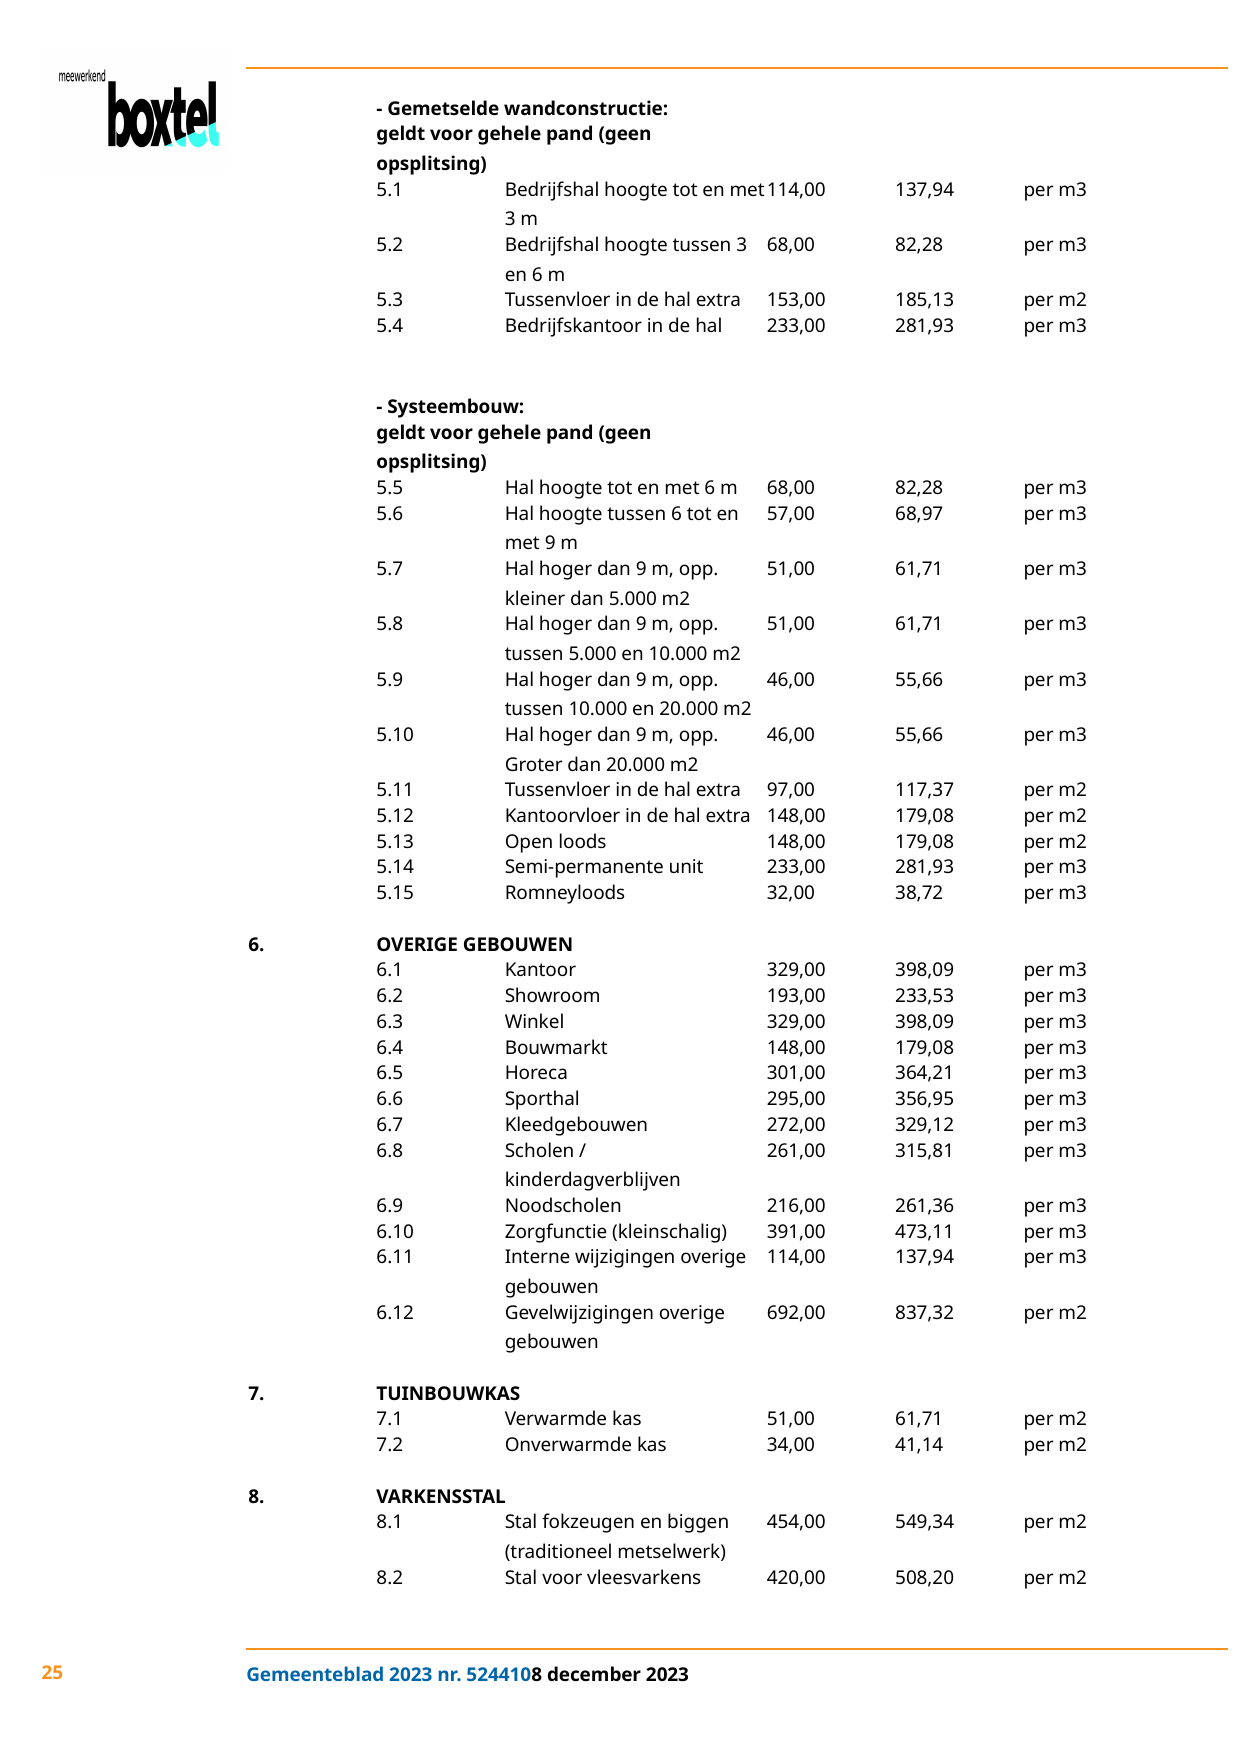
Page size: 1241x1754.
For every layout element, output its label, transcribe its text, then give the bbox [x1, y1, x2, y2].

table_cell Onverwarmde kas [505, 1431, 767, 1457]
table_cell per m3 [1023, 611, 1152, 666]
table_cell 6.12 [376, 1299, 504, 1354]
table_cell 281,93 [895, 854, 1023, 879]
table_cell TUINBOUWKAS [376, 1380, 767, 1406]
table_cell Romneyloods [505, 880, 767, 905]
table_cell 5.13 [376, 828, 504, 854]
table_cell 281,93 [895, 312, 1023, 338]
table_cell [895, 95, 1023, 121]
table_cell [248, 121, 376, 176]
table_cell per m3 [1023, 231, 1152, 286]
table_cell per m2 [1023, 828, 1152, 854]
table_cell per m3 [1023, 1085, 1152, 1111]
table_cell [248, 364, 376, 419]
table_cell 398,09 [895, 1008, 1023, 1034]
table_cell per m3 [1023, 1034, 1152, 1059]
table_cell 148,00 [767, 828, 895, 854]
table_cell [767, 1483, 895, 1508]
table_cell per m3 [1023, 555, 1152, 611]
table_cell [248, 1509, 376, 1564]
table_cell [248, 880, 376, 905]
table_cell - Gemetselde wandconstructie: [376, 95, 767, 121]
table_cell 7.1 [376, 1406, 504, 1431]
table_cell [376, 338, 504, 364]
table_cell [248, 854, 376, 879]
table_cell 179,08 [895, 828, 1023, 854]
table_cell 301,00 [767, 1060, 895, 1085]
table_cell Interne wijzigingen overige gebouwen [505, 1244, 767, 1299]
table_cell Gevelwijzigingen overige gebouwen [505, 1299, 767, 1354]
table_cell [248, 957, 376, 982]
table_cell 508,20 [895, 1564, 1023, 1589]
table_cell [248, 802, 376, 828]
table_cell 51,00 [767, 611, 895, 666]
table_cell 5.1 [376, 176, 504, 231]
table_cell 473,11 [895, 1218, 1023, 1243]
table_cell 6.10 [376, 1218, 504, 1243]
table_cell 6.5 [376, 1060, 504, 1085]
table_cell 6.11 [376, 1244, 504, 1299]
table_cell Hal hoogte tussen 6 tot en met 9 m [505, 500, 767, 555]
table_cell Semi-permanente unit [505, 854, 767, 879]
table_cell per m3 [1023, 500, 1152, 555]
table_cell per m3 [1023, 1244, 1152, 1299]
table_cell per m3 [1023, 474, 1152, 500]
table_cell 68,00 [767, 474, 895, 500]
table_cell per m2 [1023, 286, 1152, 312]
table_cell Showroom [505, 983, 767, 1008]
table_cell [248, 231, 376, 286]
table_cell [1023, 905, 1152, 931]
table_cell [248, 1299, 376, 1354]
table_cell per m3 [1023, 1111, 1152, 1137]
table_cell 97,00 [767, 777, 895, 802]
table_cell [895, 364, 1023, 419]
table_cell [248, 1354, 376, 1380]
table_cell [248, 500, 376, 555]
table_cell 5.12 [376, 802, 504, 828]
table_cell Kantoor [505, 957, 767, 982]
table_cell per m2 [1023, 777, 1152, 802]
table_cell per m2 [1023, 1564, 1152, 1589]
table_cell [767, 1380, 895, 1406]
table_cell per m3 [1023, 1218, 1152, 1243]
table_cell [248, 1085, 376, 1111]
table_cell [376, 1457, 504, 1483]
table_cell [248, 905, 376, 931]
table_cell 5.7 [376, 555, 504, 611]
table_cell 6.2 [376, 983, 504, 1008]
table_cell Bedrijfshal hoogte tot en met 3 m [505, 176, 767, 231]
table_cell [248, 1564, 376, 1589]
table_cell [895, 1483, 1023, 1508]
table_cell 837,32 [895, 1299, 1023, 1354]
table_cell Kleedgebouwen [505, 1111, 767, 1137]
table_cell 5.5 [376, 474, 504, 500]
table_cell 398,09 [895, 957, 1023, 982]
table_cell OVERIGE GEBOUWEN [376, 931, 767, 957]
table_cell [248, 1060, 376, 1085]
table_cell 272,00 [767, 1111, 895, 1137]
table_cell [248, 1457, 376, 1483]
table_cell [505, 905, 767, 931]
table_cell Horeca [505, 1060, 767, 1085]
table_cell 549,34 [895, 1509, 1023, 1564]
table_cell [248, 721, 376, 777]
table_cell 5.6 [376, 500, 504, 555]
table_cell 5.11 [376, 777, 504, 802]
table_cell per m3 [1023, 983, 1152, 1008]
table_cell 5.8 [376, 611, 504, 666]
table_cell [767, 1457, 895, 1483]
table_cell [248, 176, 376, 231]
table_cell 193,00 [767, 983, 895, 1008]
table_cell per m2 [1023, 1406, 1152, 1431]
table_cell 329,00 [767, 957, 895, 982]
table_cell 391,00 [767, 1218, 895, 1243]
table_cell per m3 [1023, 880, 1152, 905]
table_cell [767, 121, 895, 176]
table_cell [248, 1192, 376, 1218]
table_cell 32,00 [767, 880, 895, 905]
table_cell Hal hoger dan 9 m, opp. Groter dan 20.000 m2 [505, 721, 767, 777]
table_cell [767, 364, 895, 419]
table_cell [1023, 931, 1152, 957]
table_cell [767, 338, 895, 364]
table_cell [1023, 1380, 1152, 1406]
table_cell [895, 1380, 1023, 1406]
table_cell 148,00 [767, 802, 895, 828]
table_cell Stal voor vleesvarkens [505, 1564, 767, 1589]
table_cell 233,53 [895, 983, 1023, 1008]
table_cell 315,81 [895, 1137, 1023, 1192]
table_cell [248, 1137, 376, 1192]
table_cell VARKENSSTAL [376, 1483, 767, 1508]
table_cell [895, 338, 1023, 364]
table_cell 5.10 [376, 721, 504, 777]
table_cell [376, 1354, 504, 1380]
table_cell [895, 931, 1023, 957]
table_cell 179,08 [895, 802, 1023, 828]
table_cell Hal hoogte tot en met 6 m [505, 474, 767, 500]
table_cell 41,14 [895, 1431, 1023, 1457]
table_cell 233,00 [767, 854, 895, 879]
table_cell Sporthal [505, 1085, 767, 1111]
table_cell 179,08 [895, 1034, 1023, 1059]
table_cell Winkel [505, 1008, 767, 1034]
table_cell [895, 905, 1023, 931]
table_cell - Systeembouw: [376, 364, 767, 419]
table_cell 137,94 [895, 176, 1023, 231]
table_cell Tussenvloer in de hal extra [505, 777, 767, 802]
table_cell 8.2 [376, 1564, 504, 1589]
table_cell 68,97 [895, 500, 1023, 555]
table_cell 7.2 [376, 1431, 504, 1457]
table_cell 153,00 [767, 286, 895, 312]
table_cell 137,94 [895, 1244, 1023, 1299]
table_cell Open loods [505, 828, 767, 854]
table_cell 51,00 [767, 1406, 895, 1431]
table_cell per m3 [1023, 1137, 1152, 1192]
table_cell 261,36 [895, 1192, 1023, 1218]
table_cell [895, 1457, 1023, 1483]
table_cell 5.2 [376, 231, 504, 286]
table_cell per m2 [1023, 1509, 1152, 1564]
table_cell 364,21 [895, 1060, 1023, 1085]
table_cell [248, 95, 376, 121]
table_cell [1023, 338, 1152, 364]
table_cell 6.8 [376, 1137, 504, 1192]
table_cell per m2 [1023, 1431, 1152, 1457]
table_cell [895, 1354, 1023, 1380]
table_cell [248, 338, 376, 364]
table_cell [248, 1218, 376, 1243]
table_cell 34,00 [767, 1431, 895, 1457]
table_cell per m3 [1023, 957, 1152, 982]
table_cell 55,66 [895, 721, 1023, 777]
table_cell [248, 666, 376, 721]
table_cell 68,00 [767, 231, 895, 286]
table_cell 114,00 [767, 1244, 895, 1299]
table_cell [767, 95, 895, 121]
table_cell [505, 1354, 767, 1380]
table_cell 5.3 [376, 286, 504, 312]
table_cell 5.14 [376, 854, 504, 879]
table_cell Kantoorvloer in de hal extra [505, 802, 767, 828]
table_cell 454,00 [767, 1509, 895, 1564]
table_cell [248, 555, 376, 611]
table_cell 6.7 [376, 1111, 504, 1137]
table_cell per m3 [1023, 1008, 1152, 1034]
table_cell 6.4 [376, 1034, 504, 1059]
table_cell Bedrijfskantoor in de hal [505, 312, 767, 338]
table_cell [767, 931, 895, 957]
table_cell 5.9 [376, 666, 504, 721]
table_cell Tussenvloer in de hal extra [505, 286, 767, 312]
table_cell 329,12 [895, 1111, 1023, 1137]
table_cell [248, 312, 376, 338]
table_cell [248, 1008, 376, 1034]
table_cell [248, 777, 376, 802]
table_cell 6. [248, 931, 376, 957]
table_cell 61,71 [895, 611, 1023, 666]
table_cell [895, 121, 1023, 176]
table_cell per m3 [1023, 721, 1152, 777]
table_cell [248, 1244, 376, 1299]
table_cell [1023, 1354, 1152, 1380]
table_cell per m3 [1023, 666, 1152, 721]
table_cell 82,28 [895, 231, 1023, 286]
table_cell 295,00 [767, 1085, 895, 1111]
table_cell [248, 1111, 376, 1137]
table_cell Bouwmarkt [505, 1034, 767, 1059]
table_cell per m3 [1023, 312, 1152, 338]
table_cell [1023, 364, 1152, 419]
table_cell 61,71 [895, 555, 1023, 611]
table_cell Scholen / kinderdagverblijven [505, 1137, 767, 1192]
table_cell geldt voor gehele pand (geen opsplitsing) [376, 121, 767, 176]
table_cell [248, 611, 376, 666]
table_cell 6.9 [376, 1192, 504, 1218]
table_cell 233,00 [767, 312, 895, 338]
table_cell 114,00 [767, 176, 895, 231]
table_cell 117,37 [895, 777, 1023, 802]
table_cell 356,95 [895, 1085, 1023, 1111]
table_cell 216,00 [767, 1192, 895, 1218]
table_cell [767, 1354, 895, 1380]
table_cell 51,00 [767, 555, 895, 611]
table_cell [248, 1034, 376, 1059]
table_cell 7. [248, 1380, 376, 1406]
table_cell 185,13 [895, 286, 1023, 312]
table_cell 61,71 [895, 1406, 1023, 1431]
table_cell 8.1 [376, 1509, 504, 1564]
table_cell per m2 [1023, 802, 1152, 828]
table_cell per m3 [1023, 1192, 1152, 1218]
table_cell [248, 286, 376, 312]
table_cell Hal hoger dan 9 m, opp. kleiner dan 5.000 m2 [505, 555, 767, 611]
picture [41, 47, 231, 172]
table_cell [248, 474, 376, 500]
table_cell Stal fokzeugen en biggen (traditioneel metselwerk) [505, 1509, 767, 1564]
table_cell per m3 [1023, 176, 1152, 231]
table_cell 692,00 [767, 1299, 895, 1354]
table_cell 6.3 [376, 1008, 504, 1034]
table_cell Noodscholen [505, 1192, 767, 1218]
table_cell [505, 338, 767, 364]
table_cell per m2 [1023, 1299, 1152, 1354]
table_cell 148,00 [767, 1034, 895, 1059]
table_cell [1023, 95, 1152, 121]
table_cell 46,00 [767, 666, 895, 721]
table_cell 8. [248, 1483, 376, 1508]
table_cell 329,00 [767, 1008, 895, 1034]
table_cell 46,00 [767, 721, 895, 777]
table_cell [248, 983, 376, 1008]
table_cell [376, 905, 504, 931]
table_cell [248, 828, 376, 854]
table_cell [767, 419, 895, 474]
table_cell geldt voor gehele pand (geen opsplitsing) [376, 419, 767, 474]
table_cell [1023, 1457, 1152, 1483]
table_cell [248, 1406, 376, 1431]
table_cell Zorgfunctie (kleinschalig) [505, 1218, 767, 1243]
table_cell per m3 [1023, 854, 1152, 879]
table_cell per m3 [1023, 1060, 1152, 1085]
table_cell 57,00 [767, 500, 895, 555]
table_cell 6.1 [376, 957, 504, 982]
table_cell [248, 1431, 376, 1457]
table_cell 5.4 [376, 312, 504, 338]
table_cell [895, 419, 1023, 474]
table_cell 55,66 [895, 666, 1023, 721]
table_cell [1023, 121, 1152, 176]
table_cell 82,28 [895, 474, 1023, 500]
table_cell 38,72 [895, 880, 1023, 905]
table_cell 6.6 [376, 1085, 504, 1111]
table_cell Bedrijfshal hoogte tussen 3 en 6 m [505, 231, 767, 286]
table_cell [505, 1457, 767, 1483]
table_cell Verwarmde kas [505, 1406, 767, 1431]
table_cell [248, 419, 376, 474]
table_cell [767, 905, 895, 931]
table_cell 261,00 [767, 1137, 895, 1192]
table_cell Hal hoger dan 9 m, opp. tussen 5.000 en 10.000 m2 [505, 611, 767, 666]
table_cell [1023, 1483, 1152, 1508]
table_cell 5.15 [376, 880, 504, 905]
table_cell Hal hoger dan 9 m, opp. tussen 10.000 en 20.000 m2 [505, 666, 767, 721]
table_cell 420,00 [767, 1564, 895, 1589]
table_cell [1023, 419, 1152, 474]
